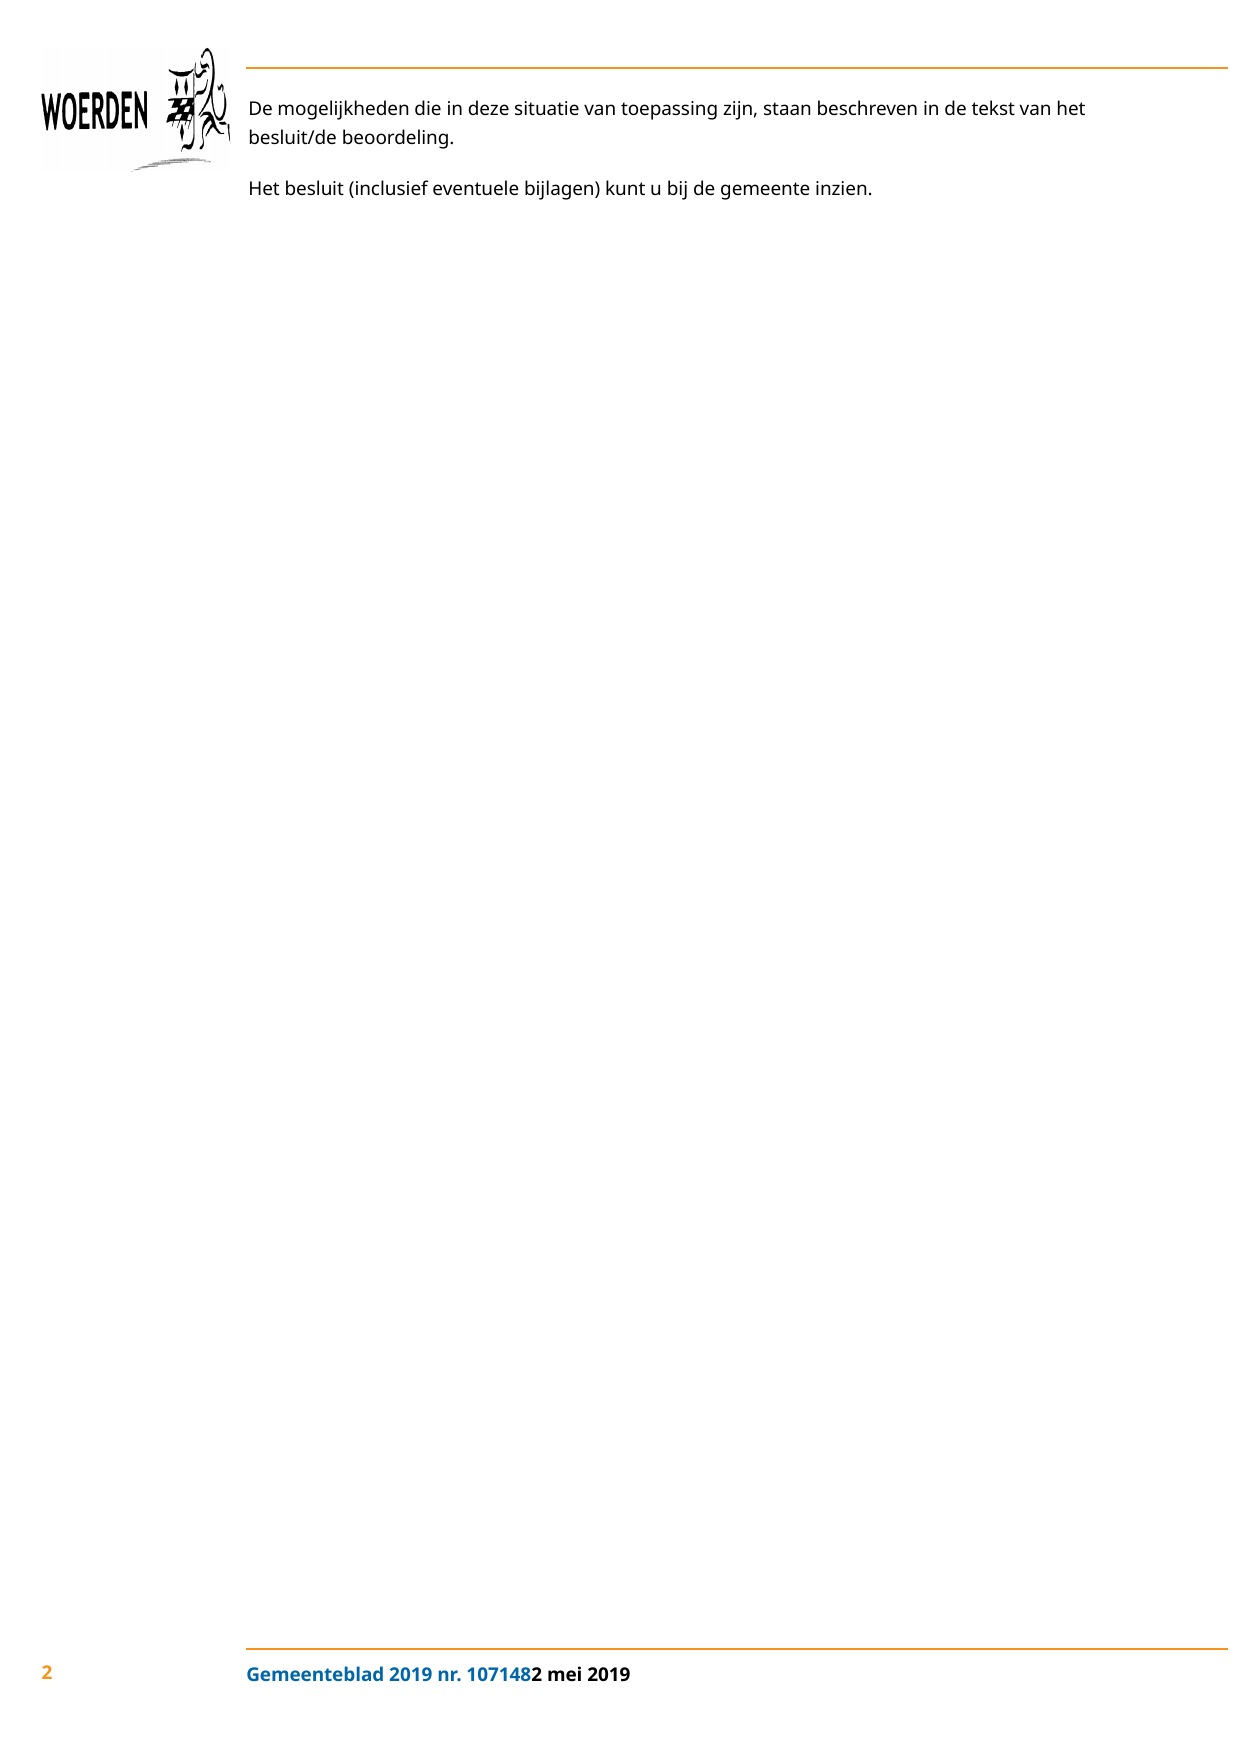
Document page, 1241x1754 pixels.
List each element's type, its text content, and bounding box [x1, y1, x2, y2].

picture [41, 47, 231, 172]
text De mogelijkheden die in deze situatie van toepassing zijn, staan beschreven in de tekst van het besluit/de beoordeling. [248, 95, 1152, 150]
text Het besluit (inclusief eventuele bijlagen) kunt u bij de gemeente inzien. [248, 175, 1152, 201]
